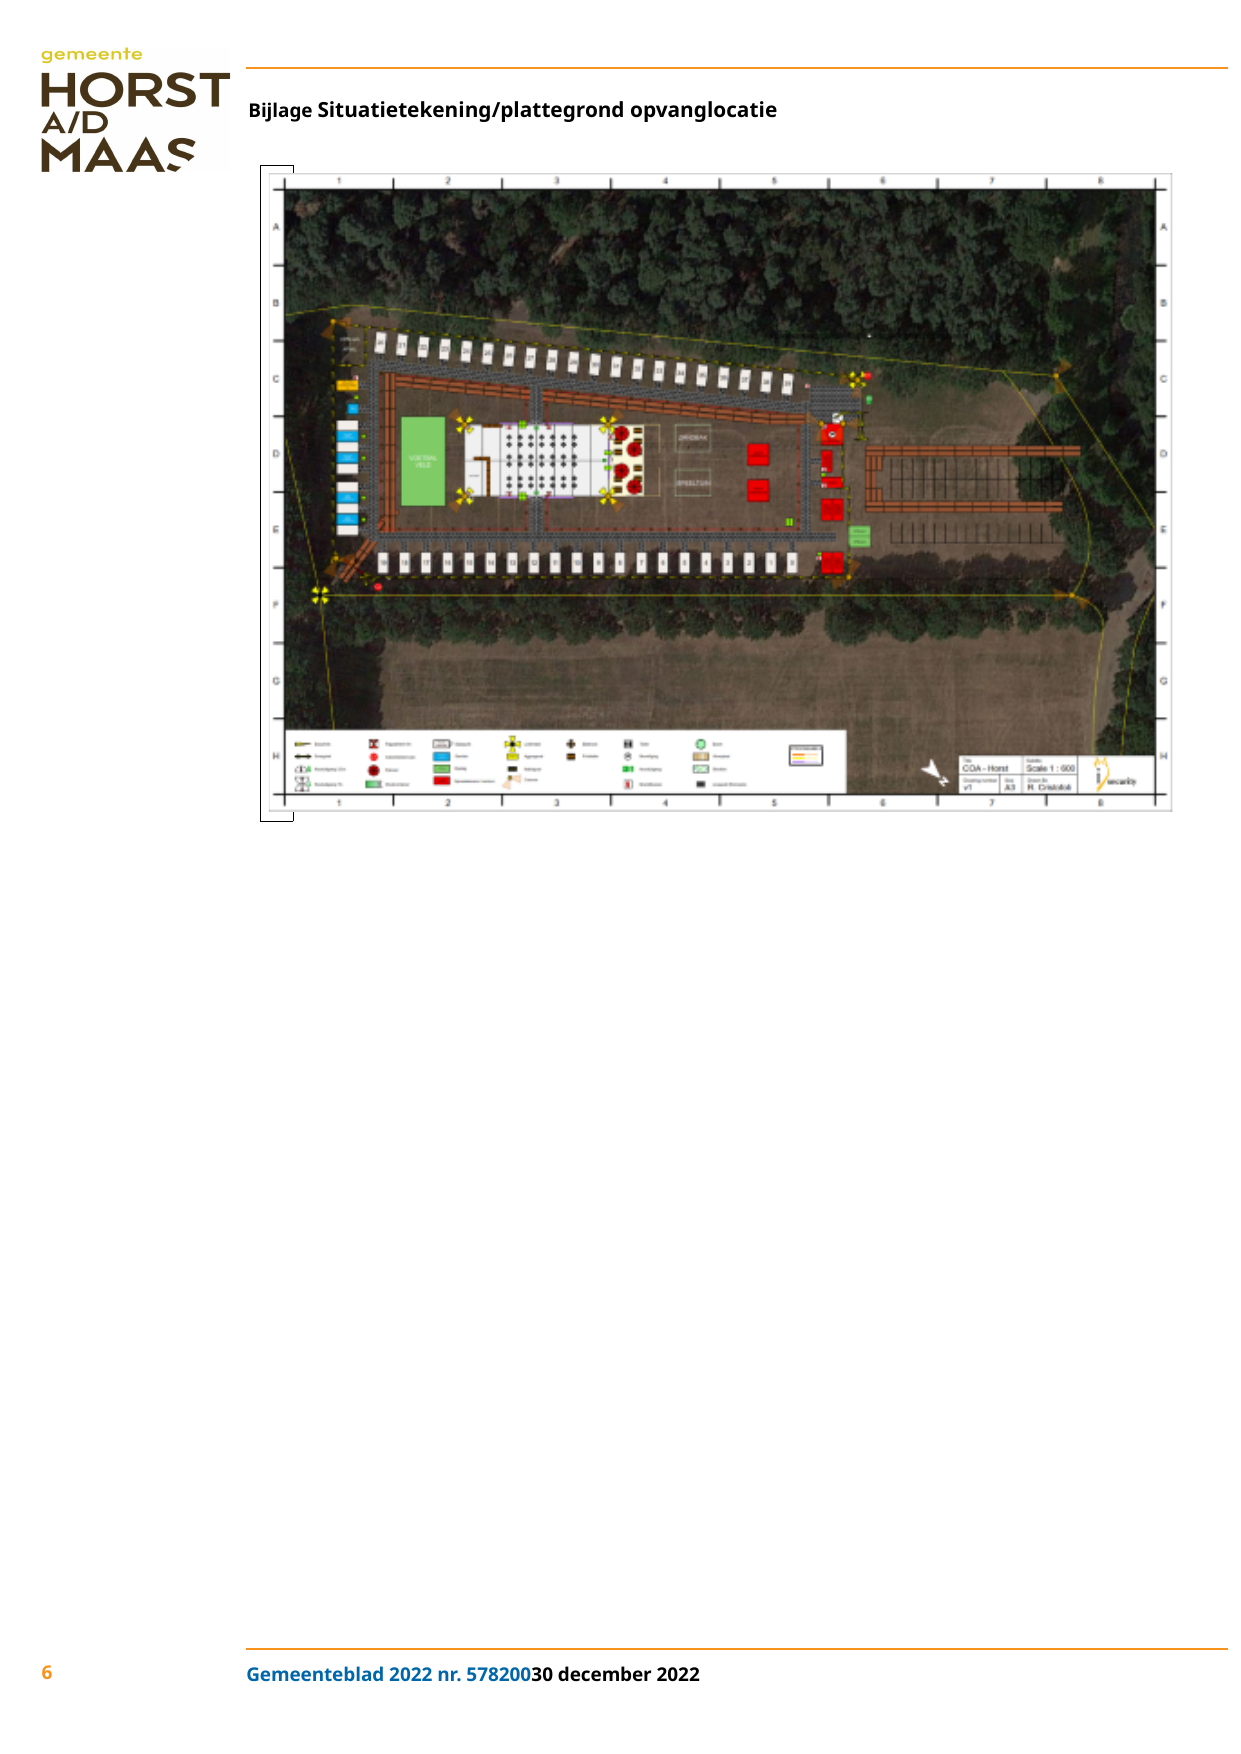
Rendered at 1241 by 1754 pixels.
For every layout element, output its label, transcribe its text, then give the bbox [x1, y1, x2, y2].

picture [268, 173, 1173, 812]
picture [41, 47, 231, 172]
text Bijlage Situatietekening/plattegrond opvanglocatie [248, 95, 1152, 123]
